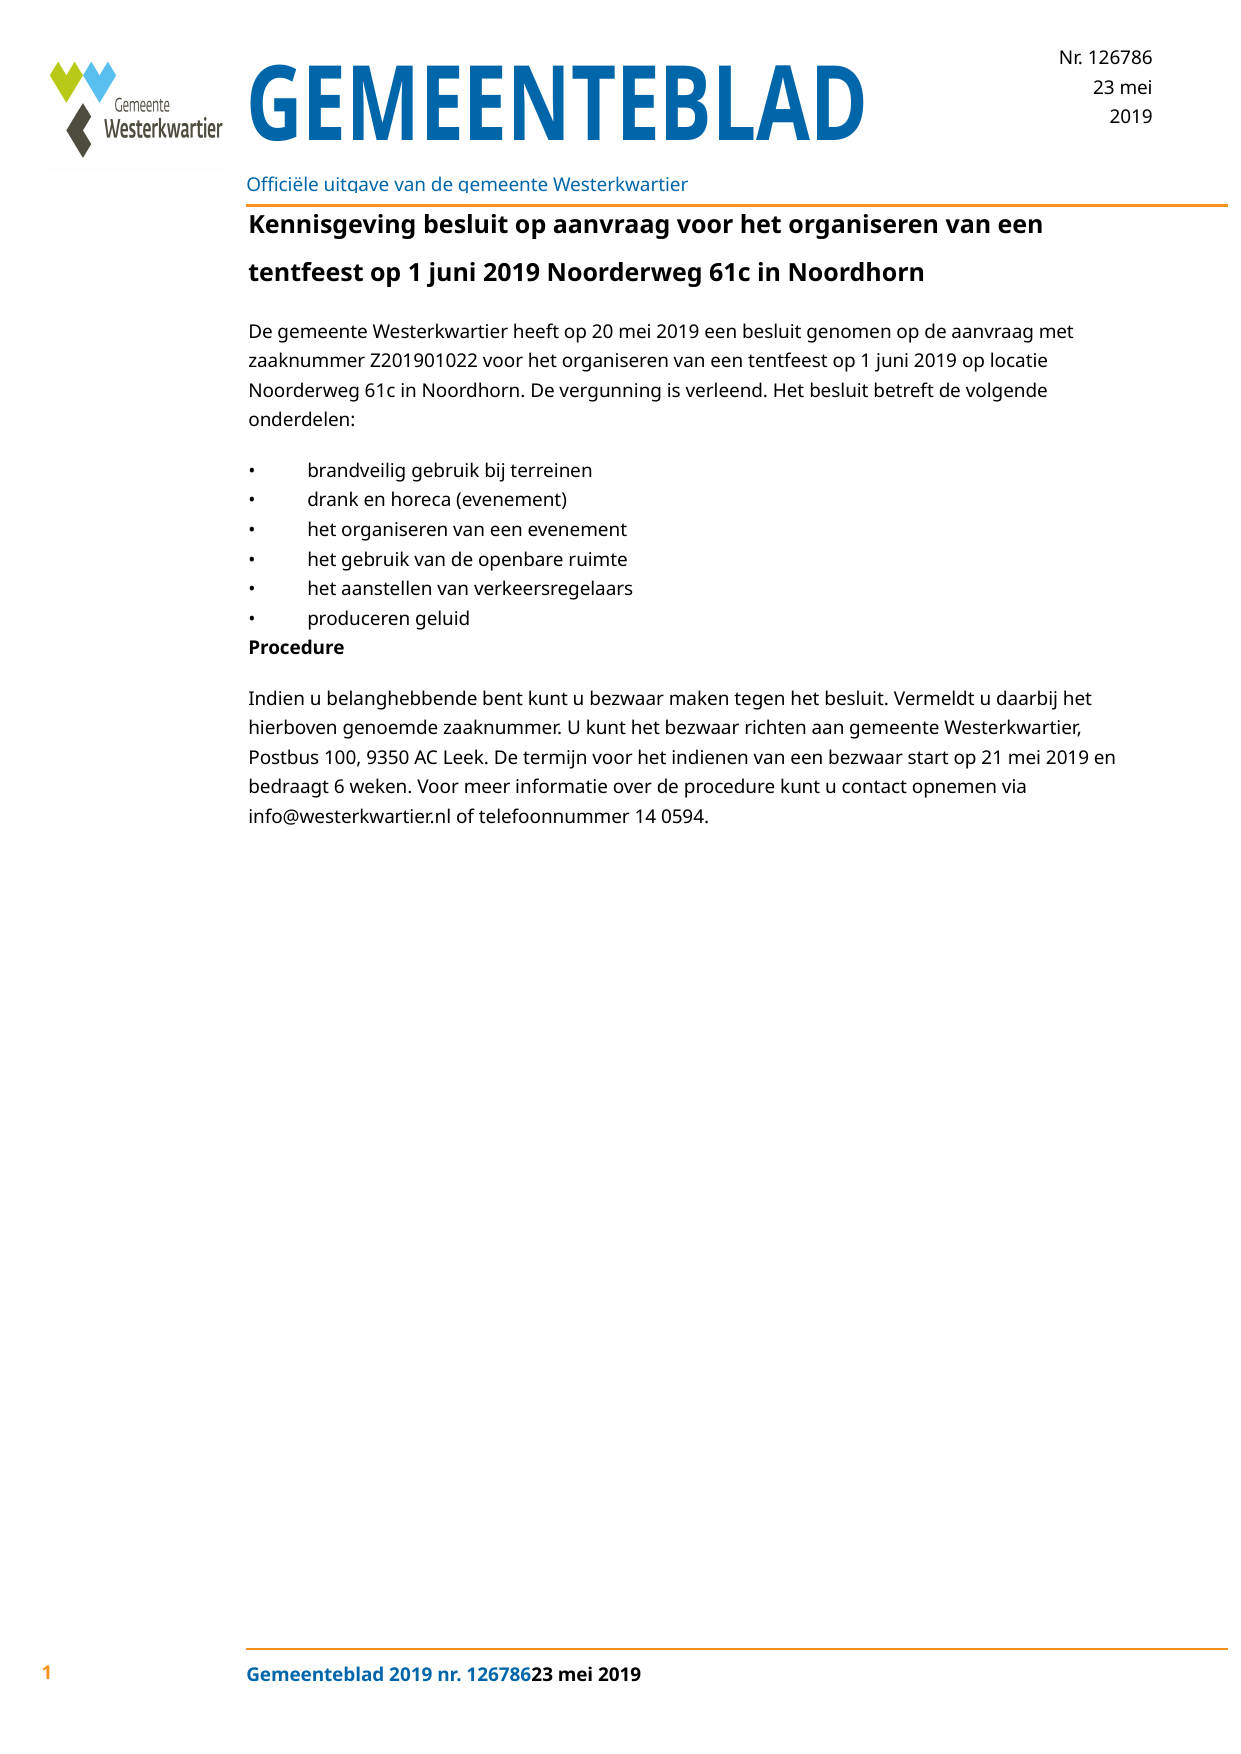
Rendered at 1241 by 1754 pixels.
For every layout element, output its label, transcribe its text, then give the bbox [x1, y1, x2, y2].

list drank en horeca (evenement) [248, 487, 1152, 512]
picture [41, 47, 231, 172]
text Indien u belanghebbende bent kunt u bezwaar maken tegen het besluit. Vermeldt u daarbij het hierboven genoemde zaaknummer. U kunt het bezwaar richten aan gemeente Westerkwartier, Postbus 100, 9350 AC Leek. De termijn voor het indienen van een bezwaar start op 21 mei 2019 en bedraagt 6 weken. Voor meer informatie over de procedure kunt u contact opnemen via info@westerkwartier.nl of telefoonnummer 14 0594. [248, 685, 1152, 829]
text Procedure [248, 634, 1152, 660]
list brandveilig gebruik bij terreinen [248, 457, 1152, 483]
text De gemeente Westerkwartier heeft op 20 mei 2019 een besluit genomen op de aanvraag met zaaknummer Z201901022 voor het organiseren van een tentfeest op 1 juni 2019 op locatie Noorderweg 61c in Noordhorn. De vergunning is verleend. Het besluit betreft de volgende onderdelen: [248, 318, 1152, 432]
list het organiseren van een evenement [248, 516, 1152, 542]
list het gebruik van de openbare ruimte [248, 546, 1152, 572]
text Kennisgeving besluit op aanvraag voor het organiseren van een tentfeest op 1 juni 2019 Noorderweg 61c in Noordhorn [248, 207, 1152, 288]
list het aanstellen van verkeersregelaars [248, 575, 1152, 601]
list produceren geluid [248, 605, 1152, 631]
